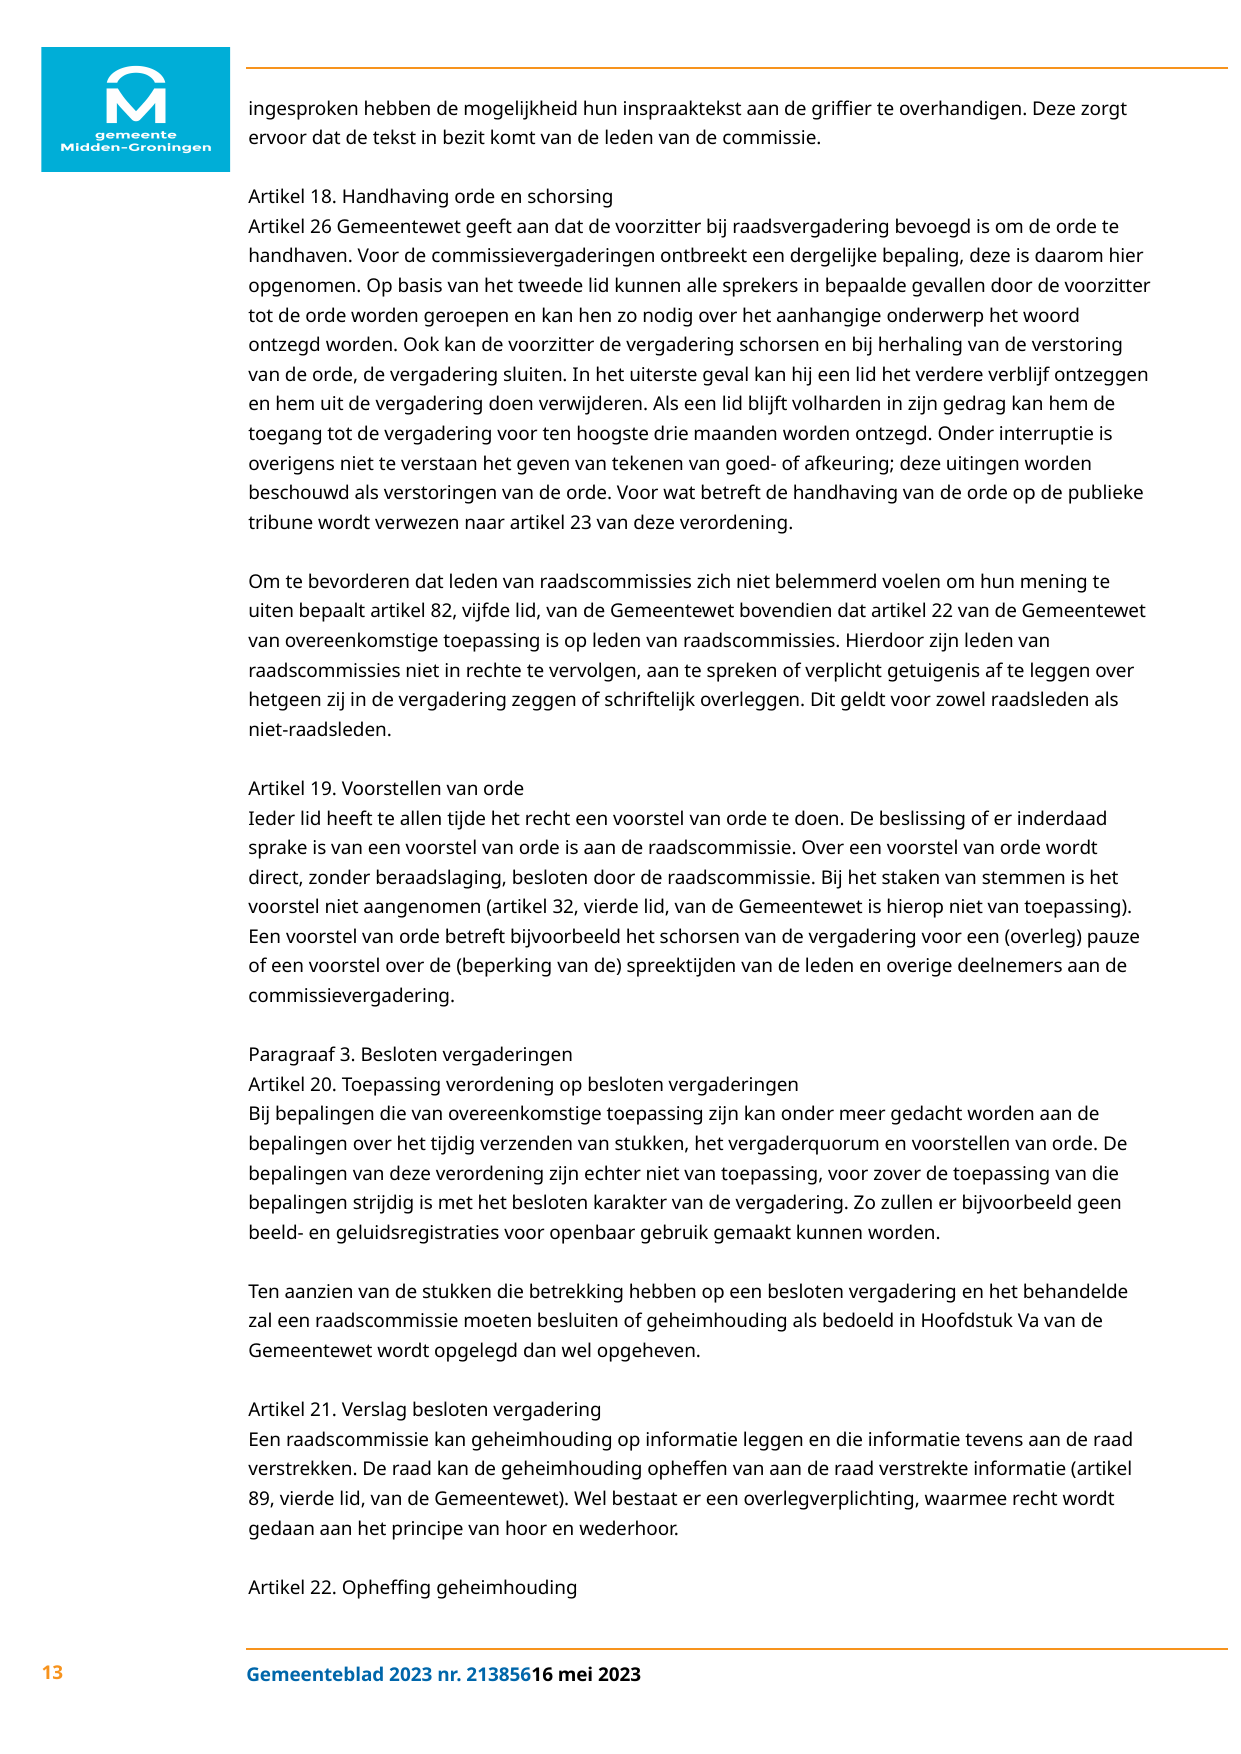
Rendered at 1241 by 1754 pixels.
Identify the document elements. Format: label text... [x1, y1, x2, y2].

text ingesproken hebben de mogelijkheid hun inspraaktekst aan de griffier te overhandigen. Deze zorgt ervoor dat de tekst in bezit komt van de leden van de commissie. [248, 95, 1152, 150]
picture [107, 89, 165, 122]
text Bij bepalingen die van overeenkomstige toepassing zijn kan onder meer gedacht worden aan de bepalingen over het tijdig verzenden van stukken, het vergaderquorum en voorstellen van orde. De bepalingen van deze verordening zijn echter niet van toepassing, voor zover de toepassing van die bepalingen strijdig is met het besloten karakter van de vergadering. Zo zullen er bijvoorbeeld geen beeld- en geluidsregistraties voor openbaar gebruik gemaakt kunnen worden. [248, 1101, 1152, 1245]
text Artikel 22. Opheffing geheimhouding [248, 1574, 1152, 1600]
picture [184, 146, 190, 153]
text Ten aanzien van de stukken die betrekking hebben op een besloten vergadering en het behandelde zal een raadscommissie moeten besluiten of geheimhouding als bedoeld in Hoofdstuk Va van de Gemeentewet wordt opgelegd dan wel opgeheven. [248, 1278, 1152, 1363]
text Ieder lid heeft te allen tijde het recht een voorstel van orde te doen. De beslissing of er inderdaad sprake is van een voorstel van orde is aan de raadscommissie. Over een voorstel van orde wordt direct, zonder beraadslaging, besloten door de raadscommissie. Bij het staken van stemmen is het voorstel niet aangenomen (artikel 32, vierde lid, van de Gemeentewet is hierop niet van toepassing). Een voorstel van orde betreft bijvoorbeeld het schorsen van de vergadering voor een (overleg) pauze of een voorstel over de (beperking van de) spreektijden van de leden en overige deelnemers aan de commissievergadering. [248, 805, 1152, 1008]
text Paragraaf 3. Besloten vergaderingen [248, 1041, 1152, 1067]
text Een raadscommissie kan geheimhouding op informatie leggen en die informatie tevens aan de raad verstrekken. De raad kan de geheimhouding opheffen van aan de raad verstrekte informatie (artikel 89, vierde lid, van de Gemeentewet). Wel bestaat er een overlegverplichting, waarmee recht wordt gedaan aan het principe van hoor en wederhoor. [248, 1426, 1152, 1541]
text Artikel 18. Handhaving orde en schorsing [248, 183, 1152, 209]
text Om te bevorderen dat leden van raadscommissies zich niet belemmerd voelen om hun mening te uiten bepaalt artikel 82, vijfde lid, van de Gemeentewet bovendien dat artikel 22 van de Gemeentewet van overeenkomstige toepassing is op leden van raadscommissies. Hierdoor zijn leden van raadscommissies niet in rechte te vervolgen, aan te spreken of verplicht getuigenis af te leggen over hetgeen zij in de vergadering zeggen of schriftelijk overleggen. Dit geldt voor zowel raadsleden als niet-raadsleden. [248, 568, 1152, 742]
text Artikel 19. Voorstellen van orde [248, 775, 1152, 801]
text Artikel 21. Verslag besloten vergadering [248, 1396, 1152, 1422]
text Artikel 20. Toepassing verordening op besloten vergaderingen [248, 1071, 1152, 1097]
text Artikel 26 Gemeentewet geeft aan dat de voorzitter bij raadsvergadering bevoegd is om de orde te handhaven. Voor de commissievergaderingen ontbreekt een dergelijke bepaling, deze is daarom hier opgenomen. Op basis van het tweede lid kunnen alle sprekers in bepaalde gevallen door de voorzitter tot de orde worden geroepen en kan hen zo nodig over het aanhangige onderwerp het woord ontzegd worden. Ook kan de voorzitter de vergadering schorsen en bij herhaling van de verstoring van de orde, de vergadering sluiten. In het uiterste geval kan hij een lid het verdere verblijf ontzeggen en hem uit de vergadering doen verwijderen. Als een lid blijft volharden in zijn gedrag kan hem de toegang tot de vergadering voor ten hoogste drie maanden worden ontzegd. Onder interruptie is overigens niet te verstaan het geven van tekenen van goed- of afkeuring; deze uitingen worden beschouwd als verstoringen van de orde. Voor wat betreft de handhaving van de orde op de publieke tribune wordt verwezen naar artikel 23 van deze verordening. [248, 213, 1152, 535]
picture [108, 66, 164, 82]
